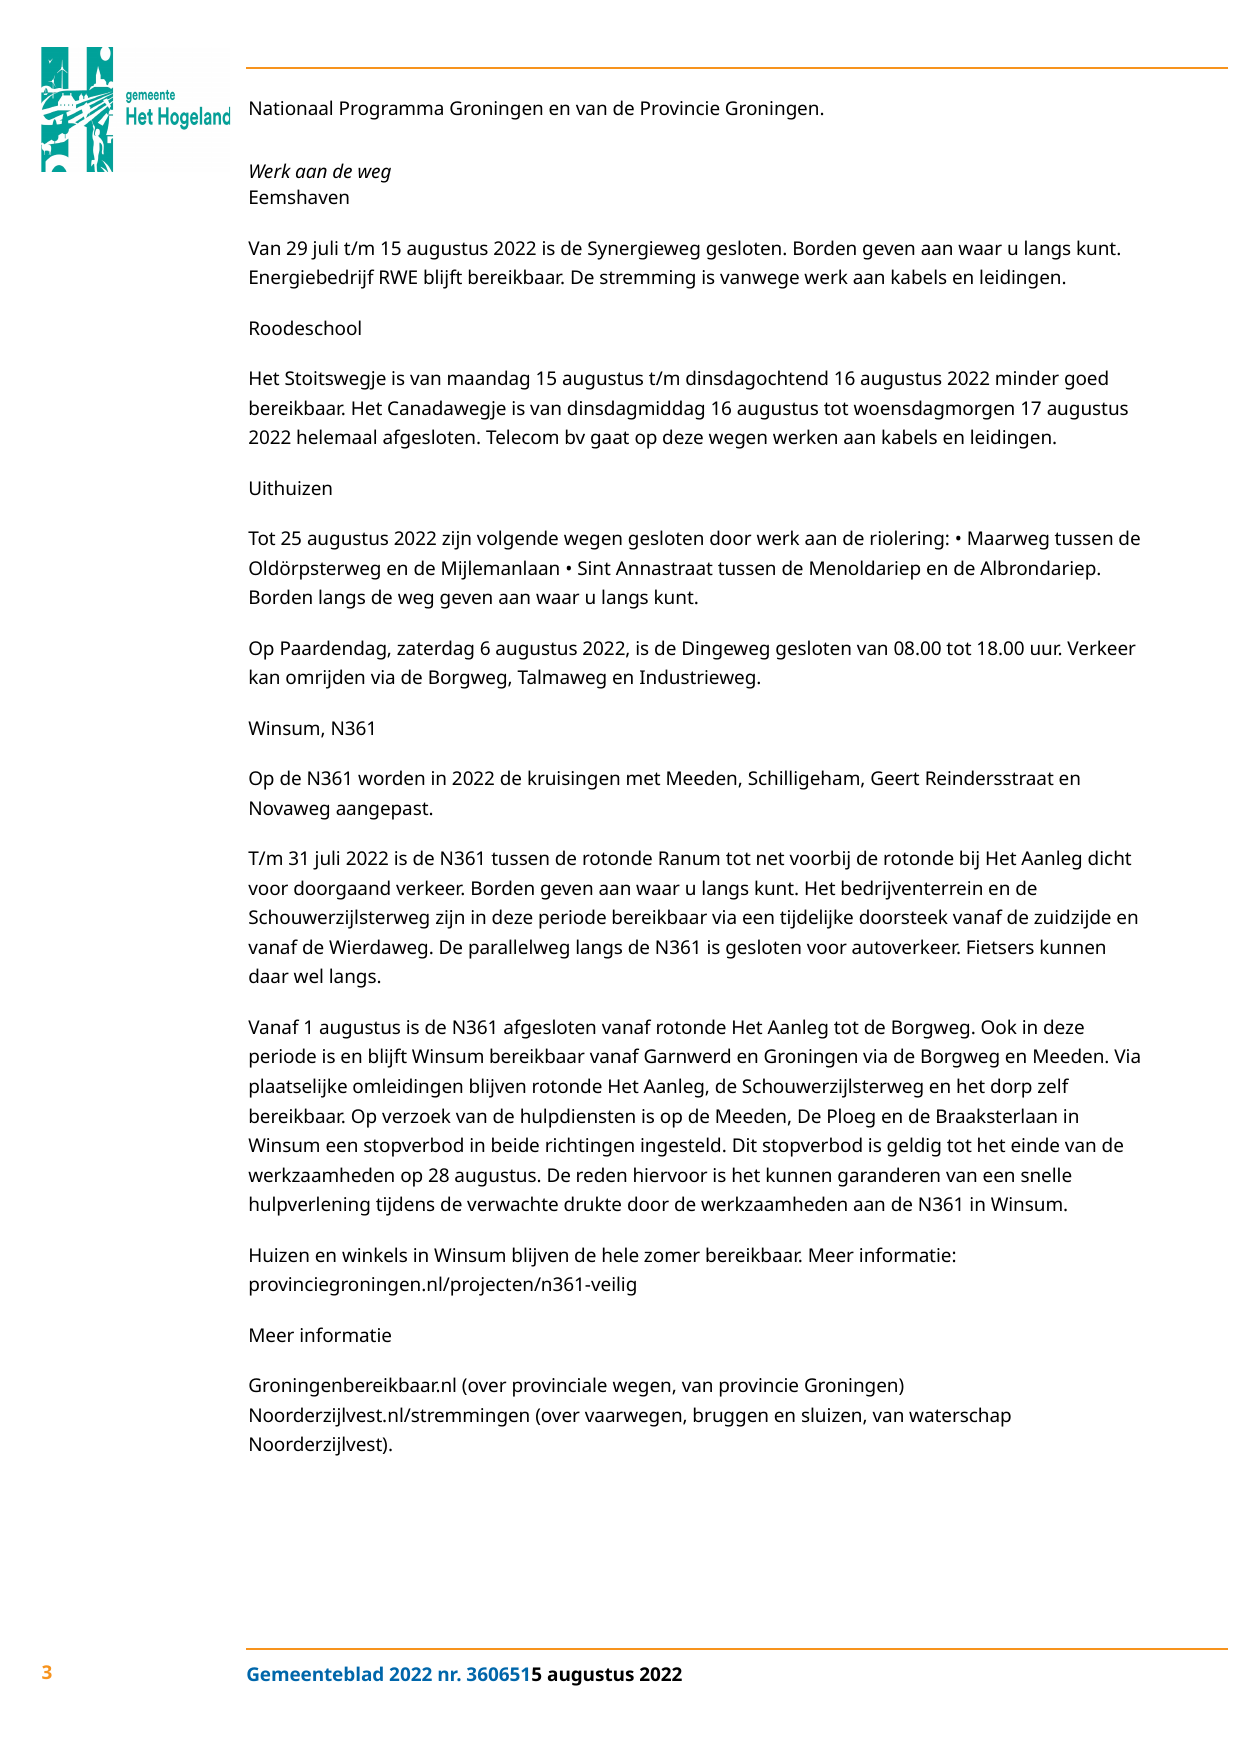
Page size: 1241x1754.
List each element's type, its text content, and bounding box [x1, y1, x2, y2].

text Nationaal Programma Groningen en van de Provincie Groningen. [248, 95, 1152, 121]
text Roodeschool [248, 315, 1152, 341]
text Tot 25 augustus 2022 zijn volgende wegen gesloten door werk aan de riolering: • Maarweg tussen de Oldörpsterweg en de Mijlemanlaan • Sint Annastraat tussen de Menoldariep en de Albrondariep. Borden langs de weg geven aan waar u langs kunt. [248, 525, 1152, 610]
text Op Paardendag, zaterdag 6 augustus 2022, is de Dingeweg gesloten van 08.00 tot 18.00 uur. Verkeer kan omrijden via de Borgweg, Talmaweg en Industrieweg. [248, 635, 1152, 690]
text Uithuizen [248, 475, 1152, 501]
text Winsum, N361 [248, 715, 1152, 741]
text Meer informatie [248, 1322, 1152, 1348]
text Het Stoitswegje is van maandag 15 augustus t/m dinsdagochtend 16 augustus 2022 minder goed bereikbaar. Het Canadawegje is van dinsdagmiddag 16 augustus tot woensdagmorgen 17 augustus 2022 helemaal afgesloten. Telecom bv gaat op deze wegen werken aan kabels en leidingen. [248, 365, 1152, 450]
text Op de N361 worden in 2022 de kruisingen met Meeden, Schilligeham, Geert Reindersstraat en Novaweg aangepast. [248, 765, 1152, 821]
text T/m 31 juli 2022 is de N361 tussen de rotonde Ranum tot net voorbij de rotonde bij Het Aanleg dicht voor doorgaand verkeer. Borden geven aan waar u langs kunt. Het bedrijventerrein en de Schouwerzijlsterweg zijn in deze periode bereikbaar via een tijdelijke doorsteek vanaf de zuidzijde en vanaf de Wierdaweg. De parallelweg langs de N361 is gesloten voor autoverkeer. Fietsers kunnen daar wel langs. [248, 845, 1152, 989]
text Huizen en winkels in Winsum blijven de hele zomer bereikbaar. Meer informatie: provinciegroningen.nl/projecten/n361-veilig [248, 1242, 1152, 1297]
text Groningenbereikbaar.nl (over provinciale wegen, van provincie Groningen) Noorderzijlvest.nl/stremmingen (over vaarwegen, bruggen en sluizen, van waterschap Noorderzijlvest). [248, 1372, 1152, 1457]
text Eemshaven [248, 184, 1152, 210]
picture [41, 47, 231, 172]
text Werk aan de weg [248, 159, 1152, 184]
text Vanaf 1 augustus is de N361 afgesloten vanaf rotonde Het Aanleg tot de Borgweg. Ook in deze periode is en blijft Winsum bereikbaar vanaf Garnwerd en Groningen via de Borgweg en Meeden. Via plaatselijke omleidingen blijven rotonde Het Aanleg, de Schouwerzijlsterweg en het dorp zelf bereikbaar. Op verzoek van de hulpdiensten is op de Meeden, De Ploeg en de Braaksterlaan in Winsum een stopverbod in beide richtingen ingesteld. Dit stopverbod is geldig tot het einde van de werkzaamheden op 28 augustus. De reden hiervoor is het kunnen garanderen van een snelle hulpverlening tijdens de verwachte drukte door de werkzaamheden aan de N361 in Winsum. [248, 1014, 1152, 1217]
text Van 29 juli t/m 15 augustus 2022 is de Synergieweg gesloten. Borden geven aan waar u langs kunt. Energiebedrijf RWE blijft bereikbaar. De stremming is vanwege werk aan kabels en leidingen. [248, 235, 1152, 290]
